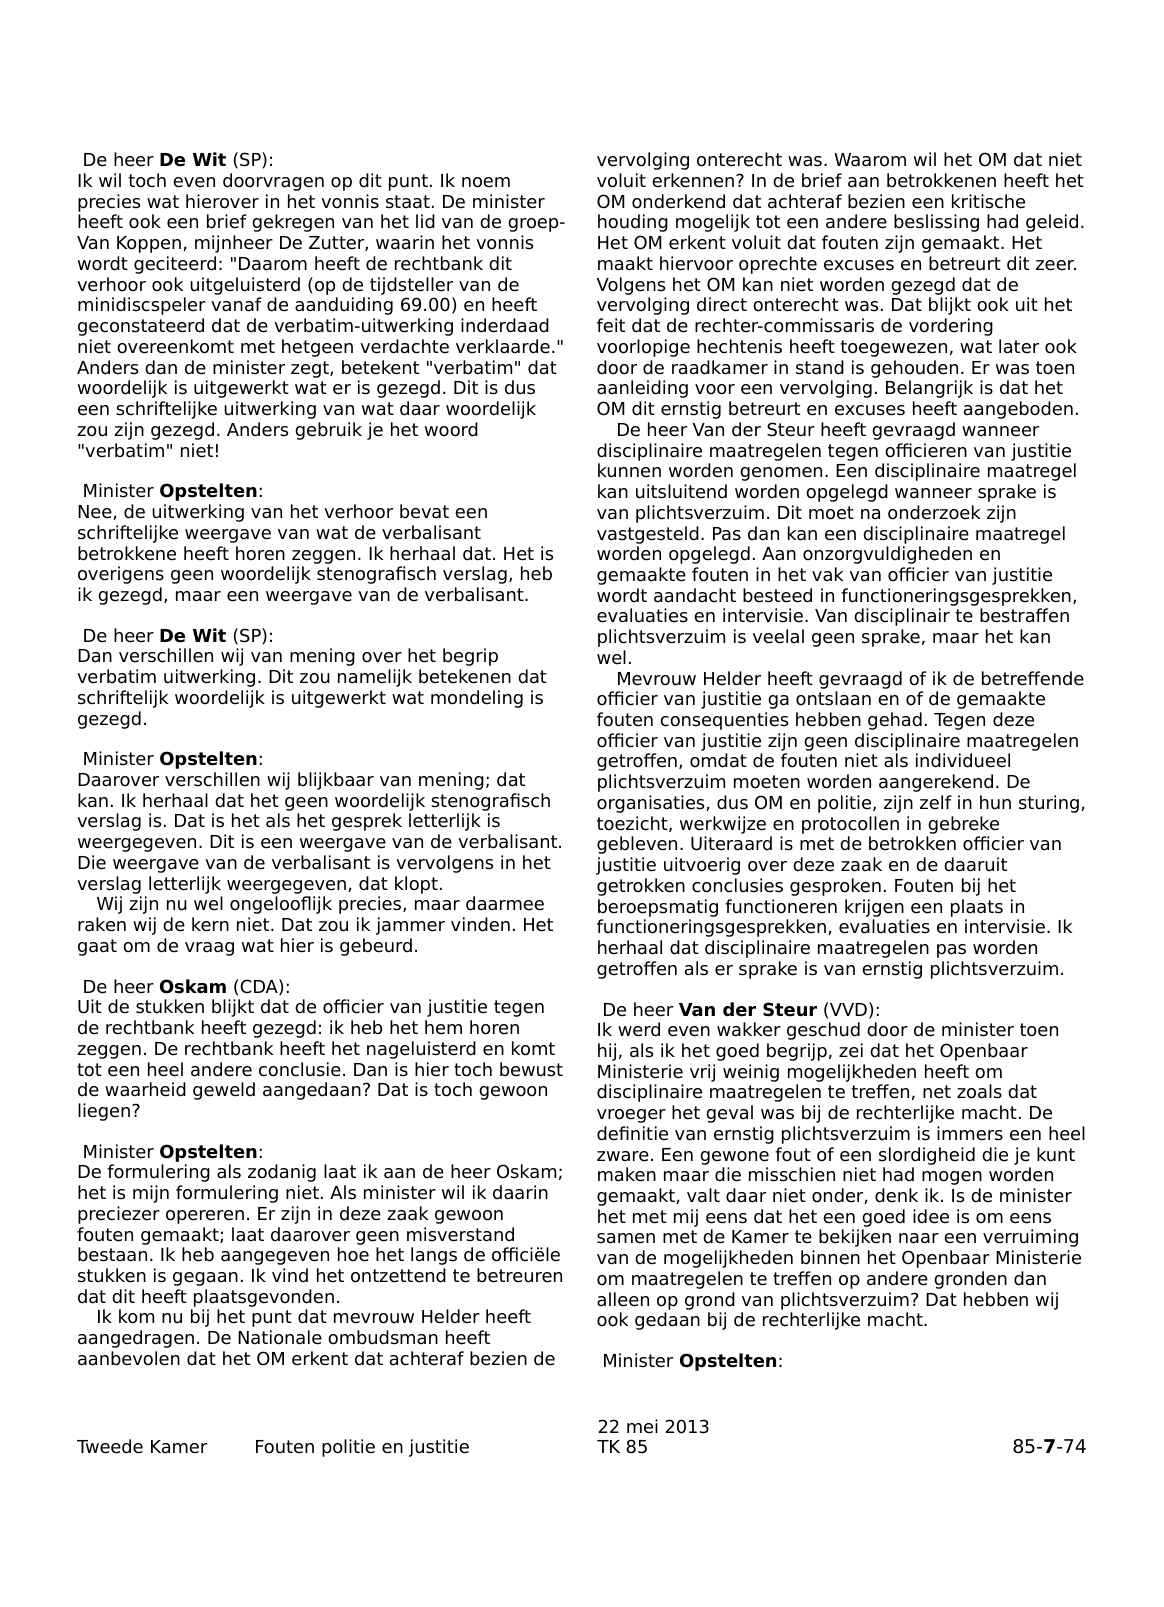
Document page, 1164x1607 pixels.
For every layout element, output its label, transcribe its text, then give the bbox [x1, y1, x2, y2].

text Minister Opstelten: [77, 1142, 567, 1162]
text Uit de stukken blijkt dat de officier van justitie tegen de rechtbank heeft gezegd: ik heb het hem horen zeggen. De rechtbank heeft het nageluisterd en komt tot een heel andere conclusie. Dan is hier toch bewust de waarheid geweld aangedaan? Dat is toch gewoon liegen? [77, 997, 567, 1122]
text De heer Oskam (CDA): [77, 976, 567, 997]
text De heer De Wit (SP): [77, 150, 567, 171]
text Minister Opstelten: [77, 481, 567, 502]
text Ik wil toch even doorvragen op dit punt. Ik noem precies wat hierover in het vonnis staat. De minister heeft ook een brief gekregen van het lid van de groep-Van Koppen, mijnheer De Zutter, waarin het vonnis wordt geciteerd: "Daarom heeft de rechtbank dit verhoor ook uitgeluisterd (op de tijdsteller van de minidiscspeler vanaf de aanduiding 69.00) en heeft geconstateerd dat de verbatim-uitwerking inderdaad niet overeenkomt met hetgeen verdachte verklaarde." Anders dan de minister zegt, betekent "verbatim" dat woordelijk is uitgewerkt wat er is gezegd. Dit is dus een schriftelijke uitwerking van wat daar woordelijk zou zijn gezegd. Anders gebruik je het woord "verbatim" niet! [77, 171, 567, 461]
text vervolging onterecht was. Waarom wil het OM dat niet voluit erkennen? In de brief aan betrokkenen heeft het OM onderkend dat achteraf bezien een kritische houding mogelijk tot een andere beslissing had geleid. Het OM erkent voluit dat fouten zijn gemaakt. Het maakt hiervoor oprechte excuses en betreurt dit zeer. Volgens het OM kan niet worden gezegd dat de vervolging direct onterecht was. Dat blijkt ook uit het feit dat de rechter-commissaris de vordering voorlopige hechtenis heeft toegewezen, wat later ook door de raadkamer in stand is gehouden. Er was toen aanleiding voor een vervolging. Belangrijk is dat het OM dit ernstig betreurt en excuses heeft aangeboden. [596, 150, 1087, 420]
text Minister Opstelten: [77, 749, 567, 770]
text Daarover verschillen wij blijkbaar van mening; dat kan. Ik herhaal dat het geen woordelijk stenografisch verslag is. Dat is het als het gesprek letterlijk is weergegeven. Dit is een weergave van de verbalisant. Die weergave van de verbalisant is vervolgens in het verslag letterlijk weergegeven, dat klopt. [77, 770, 567, 894]
text Dan verschillen wij van mening over het begrip verbatim uitwerking. Dit zou namelijk betekenen dat schriftelijk woordelijk is uitgewerkt wat mondeling is gezegd. [77, 646, 567, 729]
text Ik kom nu bij het punt dat mevrouw Helder heeft aangedragen. De Nationale ombudsman heeft aanbevolen dat het OM erkent dat achteraf bezien de [77, 1307, 567, 1369]
text Nee, de uitwerking van het verhoor bevat een schriftelijke weergave van wat de verbalisant betrokkene heeft horen zeggen. Ik herhaal dat. Het is overigens geen woordelijk stenografisch verslag, heb ik gezegd, maar een weergave van de verbalisant. [77, 502, 567, 606]
text Ik werd even wakker geschud door de minister toen hij, als ik het goed begrijp, zei dat het Openbaar Ministerie vrij weinig mogelijkheden heeft om disciplinaire maatregelen te treffen, net zoals dat vroeger het geval was bij de rechterlijke macht. De definitie van ernstig plichtsverzuim is immers een heel zware. Een gewone fout of een slordigheid die je kunt maken maar die misschien niet had mogen worden gemaakt, valt daar niet onder, denk ik. Is de minister het met mij eens dat het een goed idee is om eens samen met de Kamer te bekijken naar een verruiming van de mogelijkheden binnen het Openbaar Ministerie om maatregelen te treffen op andere gronden dan alleen op grond van plichtsverzuim? Dat hebben wij ook gedaan bij de rechterlijke macht. [596, 1020, 1087, 1331]
text De formulering als zodanig laat ik aan de heer Oskam; het is mijn formulering niet. Als minister wil ik daarin preciezer opereren. Er zijn in deze zaak gewoon fouten gemaakt; laat daarover geen misverstand bestaan. Ik heb aangegeven hoe het langs de officiële stukken is gegaan. Ik vind het ontzettend te betreuren dat dit heeft plaatsgevonden. [77, 1162, 567, 1307]
text Wij zijn nu wel ongelooflijk precies, maar daarmee raken wij de kern niet. Dat zou ik jammer vinden. Het gaat om de vraag wat hier is gebeurd. [77, 894, 567, 956]
text Minister Opstelten: [596, 1351, 1087, 1372]
text De heer Van der Steur (VVD): [596, 999, 1087, 1020]
text De heer Van der Steur heeft gevraagd wanneer disciplinaire maatregelen tegen officieren van justitie kunnen worden genomen. Een disciplinaire maatregel kan uitsluitend worden opgelegd wanneer sprake is van plichtsverzuim. Dit moet na onderzoek zijn vastgesteld. Pas dan kan een disciplinaire maatregel worden opgelegd. Aan onzorgvuldigheden en gemaakte fouten in het vak van officier van justitie wordt aandacht besteed in functioneringsgesprekken, evaluaties en intervisie. Van disciplinair te bestraffen plichtsverzuim is veelal geen sprake, maar het kan wel. [596, 420, 1087, 668]
text Mevrouw Helder heeft gevraagd of ik de betreffende officier van justitie ga ontslaan en of de gemaakte fouten consequenties hebben gehad. Tegen deze officier van justitie zijn geen disciplinaire maatregelen getroffen, omdat de fouten niet als individueel plichtsverzuim moeten worden aangerekend. De organisaties, dus OM en politie, zijn zelf in hun sturing, toezicht, werkwijze en protocollen in gebreke gebleven. Uiteraard is met de betrokken officier van justitie uitvoerig over deze zaak en de daaruit getrokken conclusies gesproken. Fouten bij het beroepsmatig functioneren krijgen een plaats in functioneringsgesprekken, evaluaties en intervisie. Ik herhaal dat disciplinaire maatregelen pas worden getroffen als er sprake is van ernstig plichtsverzuim. [596, 668, 1087, 979]
text De heer De Wit (SP): [77, 626, 567, 646]
